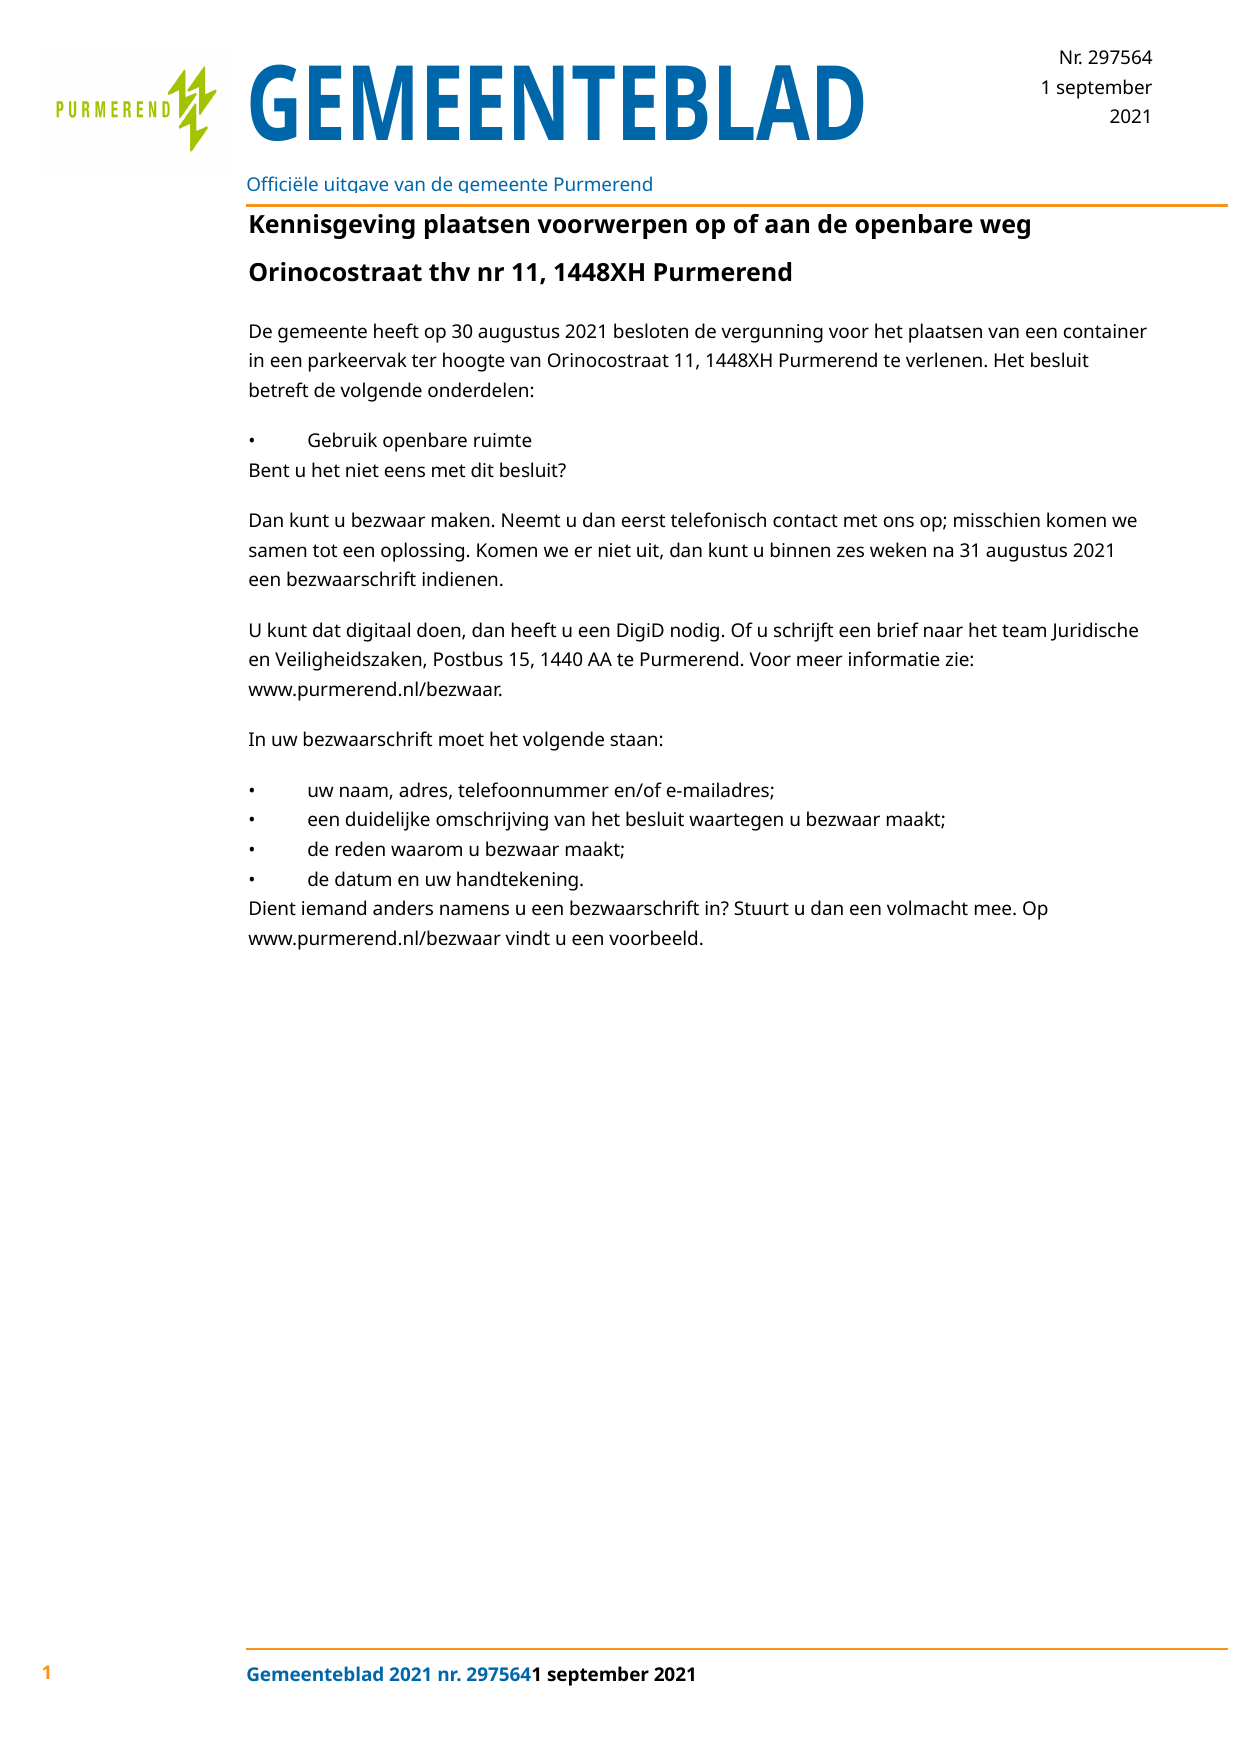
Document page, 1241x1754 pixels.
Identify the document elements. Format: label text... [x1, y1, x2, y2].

list de datum en uw handtekening. [248, 866, 1152, 892]
list de reden waarom u bezwaar maakt; [248, 836, 1152, 862]
list Gebruik openbare ruimte [248, 427, 1152, 453]
picture [41, 47, 231, 172]
list uw naam, adres, telefoonnummer en/of e-mailadres; [248, 777, 1152, 803]
text Dient iemand anders namens u een bezwaarschrift in? Stuurt u dan een volmacht mee. Op www.purmerend.nl/bezwaar vindt u een voorbeeld. [248, 895, 1152, 951]
text De gemeente heeft op 30 augustus 2021 besloten de vergunning voor het plaatsen van een container in een parkeervak ter hoogte van Orinocostraat 11, 1448XH Purmerend te verlenen. Het besluit betreft de volgende onderdelen: [248, 318, 1152, 403]
text Kennisgeving plaatsen voorwerpen op of aan de openbare weg Orinocostraat thv nr 11, 1448XH Purmerend [248, 207, 1152, 288]
text Dan kunt u bezwaar maken. Neemt u dan eerst telefonisch contact met ons op; misschien komen we samen tot een oplossing. Komen we er niet uit, dan kunt u binnen zes weken na 31 augustus 2021 een bezwaarschrift indienen. [248, 507, 1152, 592]
text U kunt dat digitaal doen, dan heeft u een DigiD nodig. Of u schrijft een brief naar het team Juridische en Veiligheidszaken, Postbus 15, 1440 AA te Purmerend. Voor meer informatie zie: www.purmerend.nl/bezwaar. [248, 617, 1152, 702]
text Bent u het niet eens met dit besluit? [248, 457, 1152, 483]
list een duidelijke omschrijving van het besluit waartegen u bezwaar maakt; [248, 807, 1152, 832]
text In uw bezwaarschrift moet het volgende staan: [248, 727, 1152, 752]
